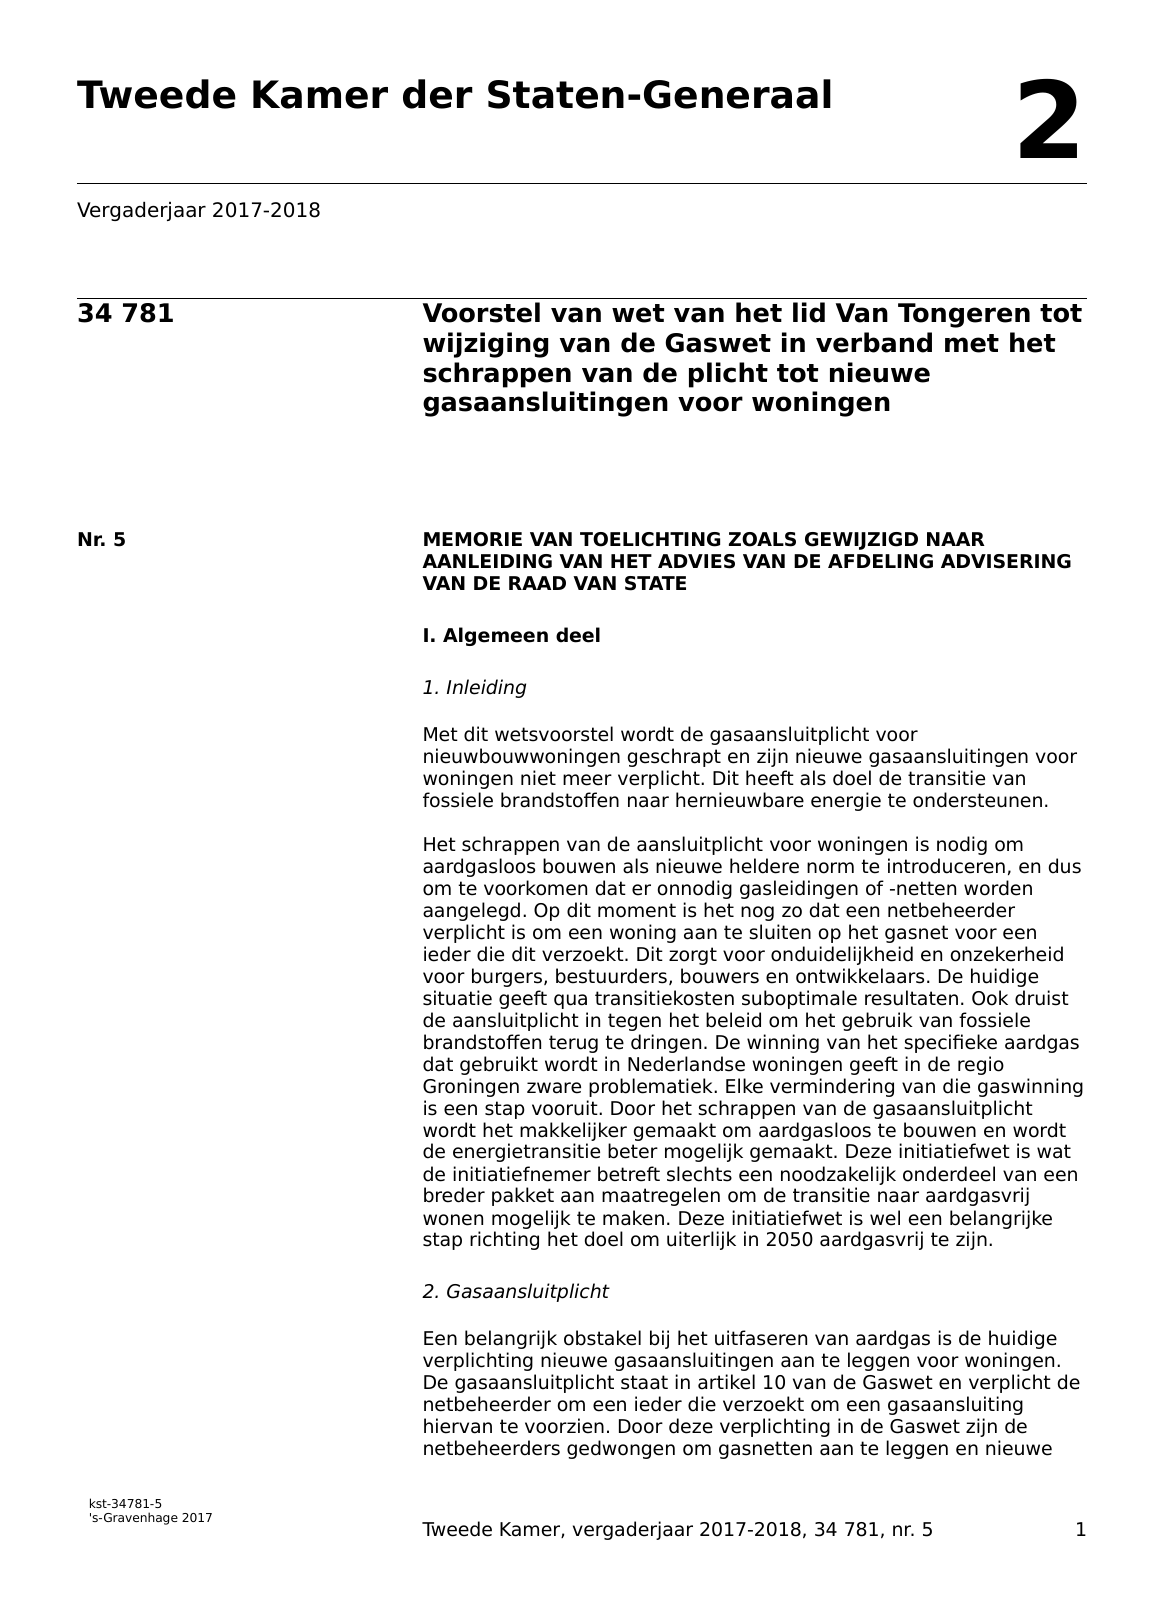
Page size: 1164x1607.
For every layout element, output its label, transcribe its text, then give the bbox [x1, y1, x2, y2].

table_header 2 [886, 59, 1087, 183]
subtitle 34 781 Voorstel van wet van het lid Van Tongeren tot wijziging van de Gaswet in verband met het schrappen van de plicht tot nieuwe gasaansluitingen voor woningen [77, 299, 1087, 418]
text Het schrappen van de aansluitplicht voor woningen is nodig om aardgasloos bouwen als nieuwe heldere norm te introduceren, en dus om te voorkomen dat er onnodig gasleidingen of -netten worden aangelegd. Op dit moment is het nog zo dat een netbeheerder verplicht is om een woning aan te sluiten op het gasnet voor een ieder die dit verzoekt. Dit zorgt voor onduidelijkheid en onzekerheid voor burgers, bestuurders, bouwers en ontwikkelaars. De huidige situatie geeft qua transitiekosten suboptimale resultaten. Ook druist de aansluitplicht in tegen het beleid om het gebruik van fossiele brandstoffen terug te dringen. De winning van het specifieke aardgas dat gebruikt wordt in Nederlandse woningen geeft in de regio Groningen zware problematiek. Elke vermindering van die gaswinning is een stap vooruit. Door het schrappen van de gasaansluitplicht wordt het makkelijker gemaakt om aardgasloos te bouwen en wordt de energietransitie beter mogelijk gemaakt. Deze initiatiefwet is wat de initiatiefnemer betreft slechts een noodzakelijk onderdeel van een breder pakket aan maatregelen om de transitie naar aardgasvrij wonen mogelijk te maken. Deze initiatiefwet is wel een belangrijke stap richting het doel om uiterlijk in 2050 aardgasvrij te zijn. [422, 834, 1087, 1251]
table_header Tweede Kamer der Staten-Generaal [77, 59, 886, 183]
table_cell Vergaderjaar 2017-2018 [77, 184, 1087, 298]
subtitle Nr. 5 MEMORIE VAN TOELICHTING ZOALS GEWIJZIGD NAAR AANLEIDING VAN HET ADVIES VAN DE AFDELING ADVISERING VAN DE RAAD VAN STATE [77, 529, 1087, 595]
text Met dit wetsvoorstel wordt de gasaansluitplicht voor nieuwbouwwoningen geschrapt en zijn nieuwe gasaansluitingen voor woningen niet meer verplicht. Dit heeft als doel de transitie van fossiele brandstoffen naar hernieuwbare energie te ondersteunen. [422, 724, 1087, 812]
text 's-Gravenhage 2017 [88, 1511, 323, 1525]
subtitle 1. Inleiding [422, 677, 1087, 699]
subtitle I. Algemeen deel [422, 625, 1087, 647]
text Een belangrijk obstakel bij het uitfaseren van aardgas is de huidige verplichting nieuwe gasaansluitingen aan te leggen voor woningen. De gasaansluitplicht staat in artikel 10 van de Gaswet en verplicht de netbeheerder om een ieder die verzoekt om een gasaansluiting hiervan te voorzien. Door deze verplichting in de Gaswet zijn de netbeheerders gedwongen om gasnetten aan te leggen en nieuwe [422, 1328, 1087, 1460]
subtitle 2. Gasaansluitplicht [422, 1281, 1087, 1303]
text kst-34781-5 [88, 1497, 323, 1511]
